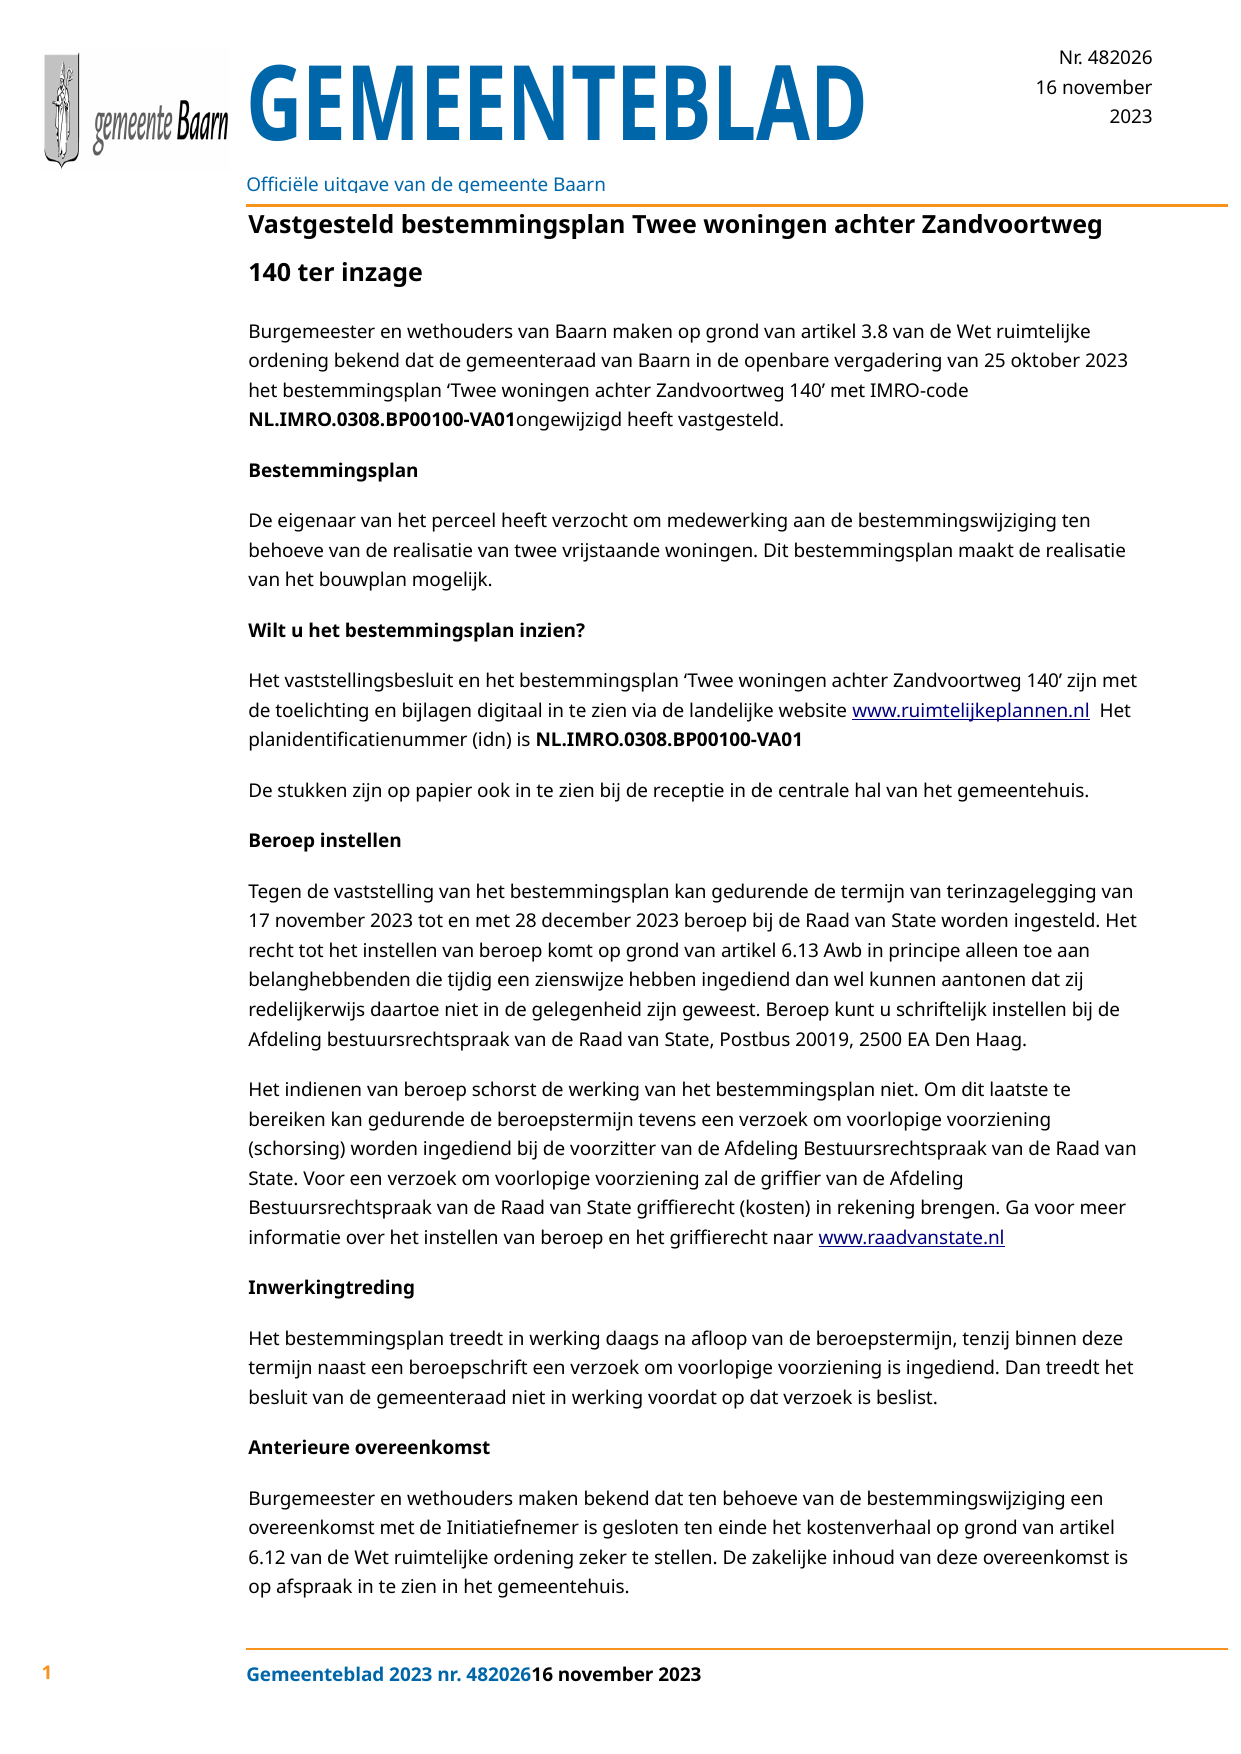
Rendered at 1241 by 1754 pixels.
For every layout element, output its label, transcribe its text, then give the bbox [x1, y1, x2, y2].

text De stukken zijn op papier ook in te zien bij de receptie in de centrale hal van het gemeentehuis. [248, 777, 1152, 803]
text Anterieure overeenkomst [248, 1434, 1152, 1460]
text Het vaststellingsbesluit en het bestemmingsplan ‘Twee woningen achter Zandvoortweg 140’ zijn met de toelichting en bijlagen digitaal in te zien via de landelijke website www.ruimtelijkeplannen.nl Het planidentificatienummer (idn) is NL.IMRO.0308.BP00100-VA01 [248, 667, 1152, 752]
text Tegen de vaststelling van het bestemmingsplan kan gedurende de termijn van terinzagelegging van 17 november 2023 tot en met 28 december 2023 beroep bij de Raad van State worden ingesteld. Het recht tot het instellen van beroep komt op grond van artikel 6.13 Awb in principe alleen toe aan belanghebbenden die tijdig een zienswijze hebben ingediend dan wel kunnen aantonen dat zij redelijkerwijs daartoe niet in de gelegenheid zijn geweest. Beroep kunt u schriftelijk instellen bij de Afdeling bestuursrechtspraak van de Raad van State, Postbus 20019, 2500 EA Den Haag. [248, 878, 1152, 1052]
text Vastgesteld bestemmingsplan Twee woningen achter Zandvoortweg 140 ter inzage [248, 207, 1152, 288]
text Burgemeester en wethouders maken bekend dat ten behoeve van de bestemmingswijziging een overeenkomst met de Initiatiefnemer is gesloten ten einde het kostenverhaal op grond van artikel 6.12 van de Wet ruimtelijke ordening zeker te stellen. De zakelijke inhoud van deze overeenkomst is op afspraak in te zien in het gemeentehuis. [248, 1485, 1152, 1599]
text Burgemeester en wethouders van Baarn maken op grond van artikel 3.8 van de Wet ruimtelijke ordening bekend dat de gemeenteraad van Baarn in de openbare vergadering van 25 oktober 2023 het bestemmingsplan ‘Twee woningen achter Zandvoortweg 140’ met IMRO-code NL.IMRO.0308.BP00100-VA01ongewijzigd heeft vastgesteld. [248, 318, 1152, 432]
text Beroep instellen [248, 827, 1152, 853]
picture [41, 47, 231, 172]
text Bestemmingsplan [248, 457, 1152, 483]
text Inwerkingtreding [248, 1274, 1152, 1300]
text Wilt u het bestemmingsplan inzien? [248, 617, 1152, 643]
text Het bestemmingsplan treedt in werking daags na afloop van de beroepstermijn, tenzij binnen deze termijn naast een beroepschrift een verzoek om voorlopige voorziening is ingediend. Dan treedt het besluit van de gemeenteraad niet in werking voordat op dat verzoek is beslist. [248, 1325, 1152, 1410]
text Het indienen van beroep schorst de werking van het bestemmingsplan niet. Om dit laatste te bereiken kan gedurende de beroepstermijn tevens een verzoek om voorlopige voorziening (schorsing) worden ingediend bij de voorzitter van de Afdeling Bestuursrechtspraak van de Raad van State. Voor een verzoek om voorlopige voorziening zal de griffier van de Afdeling Bestuursrechtspraak van de Raad van State griffierecht (kosten) in rekening brengen. Ga voor meer informatie over het instellen van beroep en het griffierecht naar www.raadvanstate.nl [248, 1076, 1152, 1250]
text De eigenaar van het perceel heeft verzocht om medewerking aan de bestemmingswijziging ten behoeve van de realisatie van twee vrijstaande woningen. Dit bestemmingsplan maakt de realisatie van het bouwplan mogelijk. [248, 507, 1152, 592]
